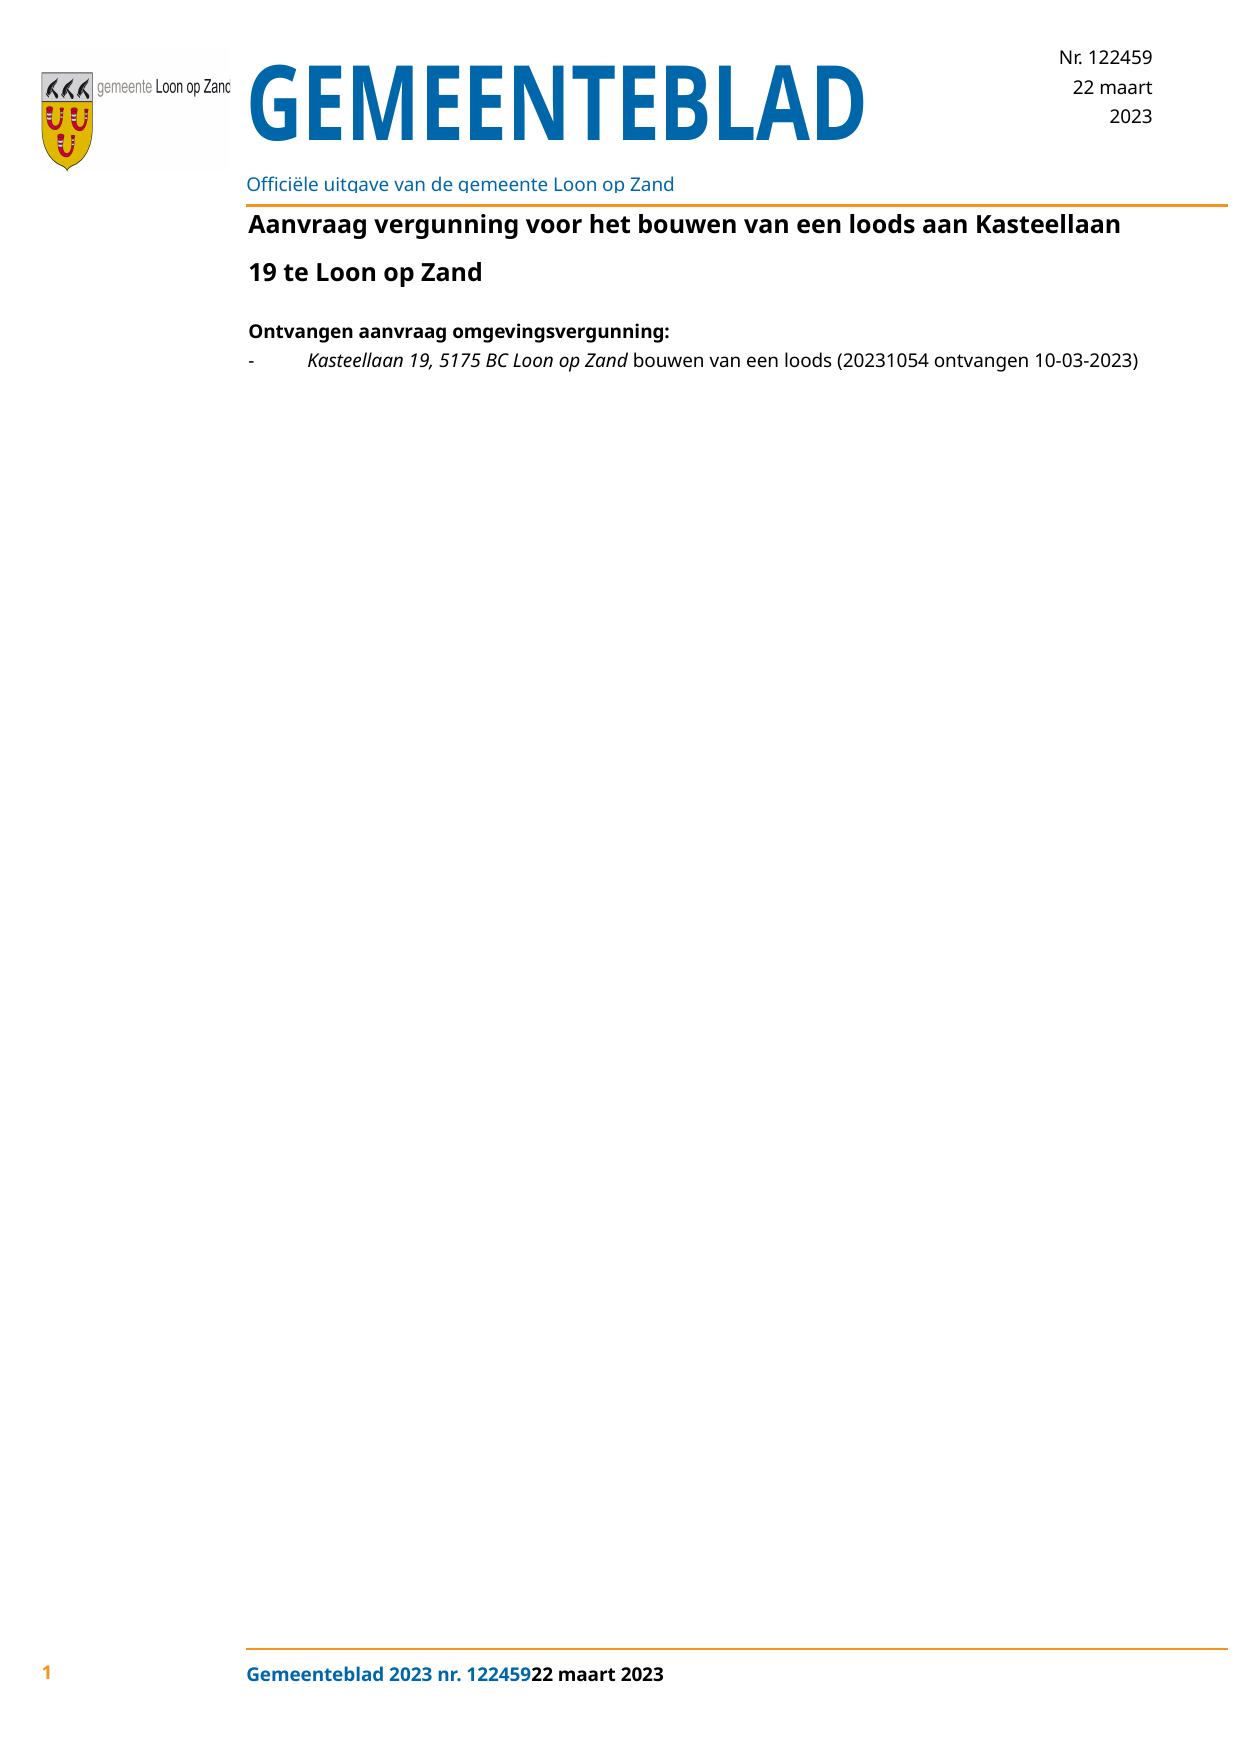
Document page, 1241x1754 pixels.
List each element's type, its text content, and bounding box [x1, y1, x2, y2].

list Kasteellaan 19, 5175 BC Loon op Zand bouwen van een loods (20231054 ontvangen 10-03-2023) [248, 347, 1152, 373]
text Ontvangen aanvraag omgevingsvergunning: [248, 318, 1152, 344]
picture [41, 47, 231, 172]
text Aanvraag vergunning voor het bouwen van een loods aan Kasteellaan 19 te Loon op Zand [248, 207, 1152, 288]
